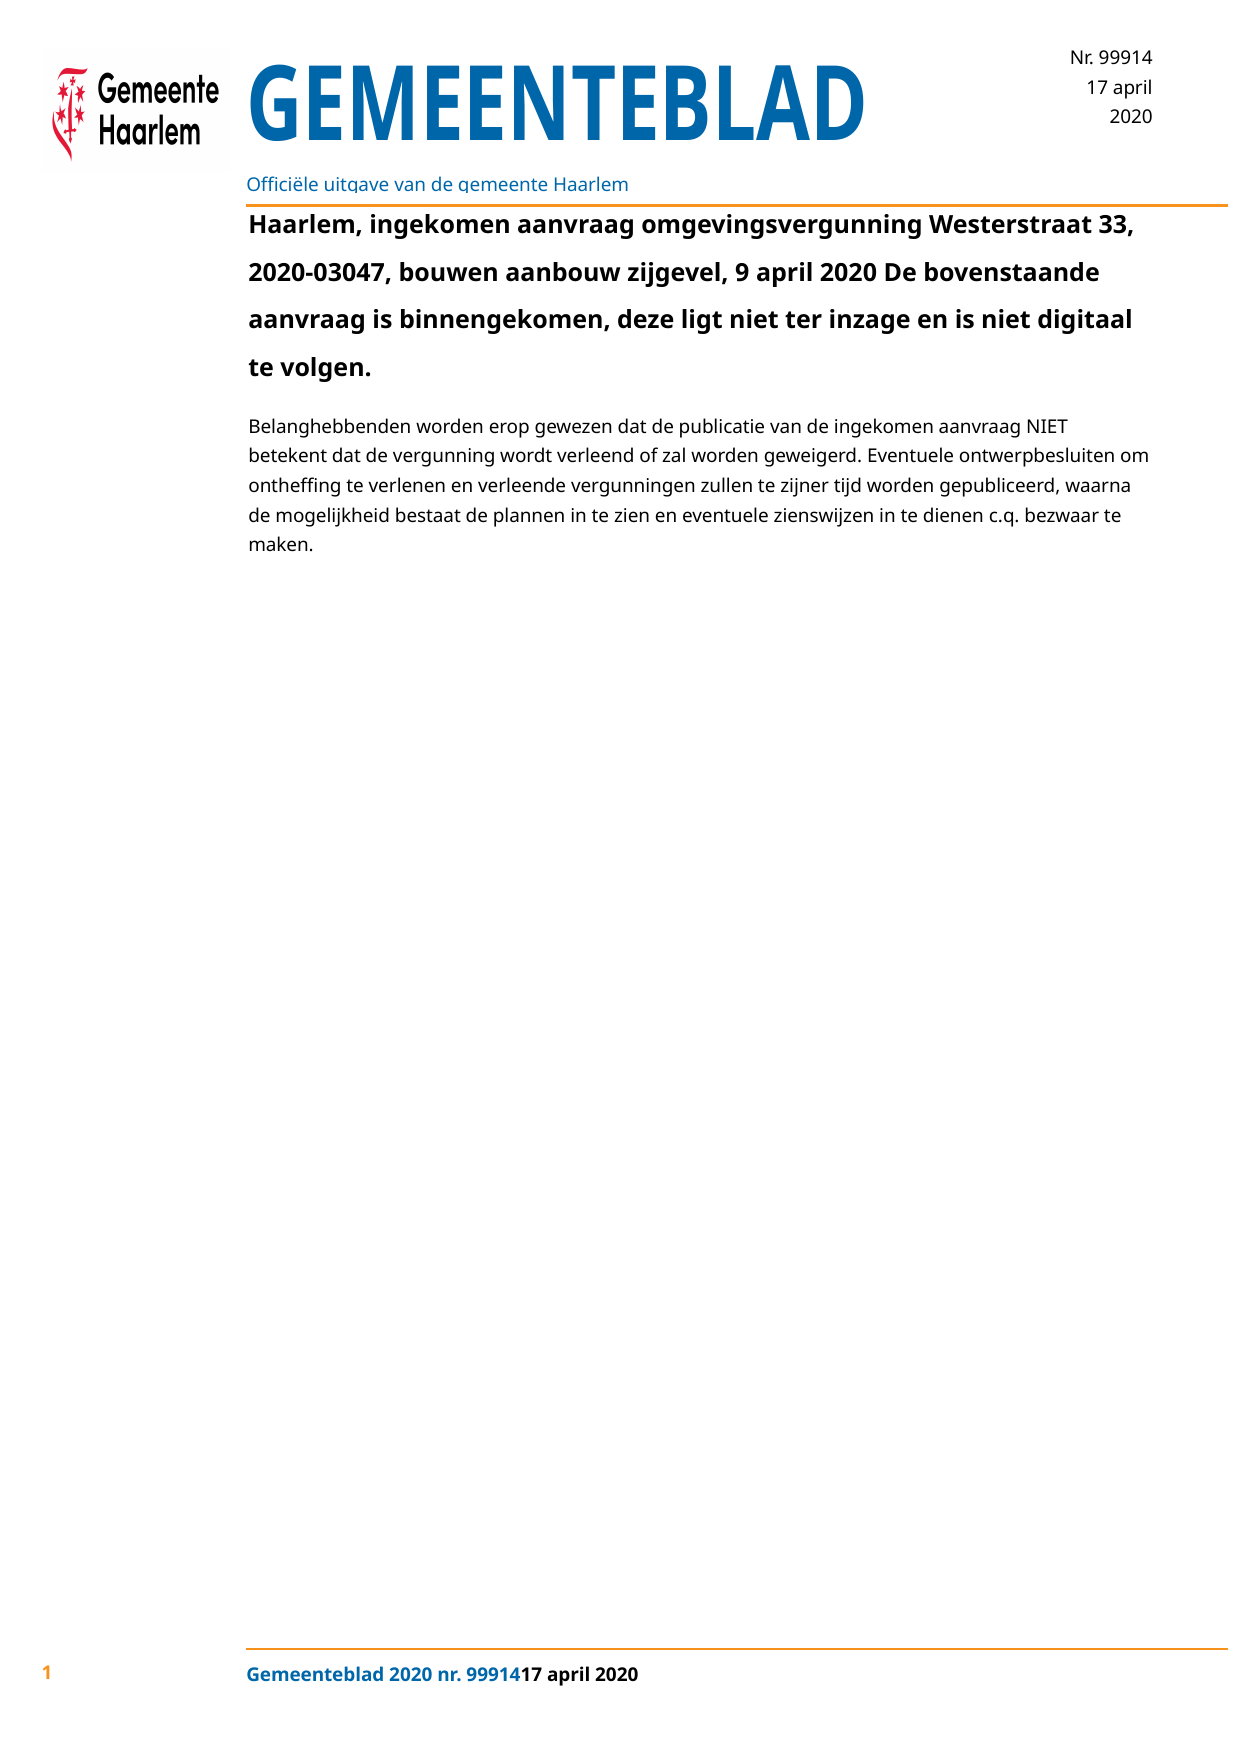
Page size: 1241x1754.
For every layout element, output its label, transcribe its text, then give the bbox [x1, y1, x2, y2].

text Belanghebbenden worden erop gewezen dat de publicatie van de ingekomen aanvraag NIET betekent dat de vergunning wordt verleend of zal worden geweigerd. Eventuele ontwerpbesluiten om ontheffing te verlenen en verleende vergunningen zullen te zijner tijd worden gepubliceerd, waarna de mogelijkheid bestaat de plannen in te zien en eventuele zienswijzen in te dienen c.q. bezwaar te maken. [248, 413, 1152, 557]
picture [41, 47, 231, 172]
text Haarlem, ingekomen aanvraag omgevingsvergunning Westerstraat 33, 2020-03047, bouwen aanbouw zijgevel, 9 april 2020 De bovenstaande aanvraag is binnengekomen, deze ligt niet ter inzage en is niet digitaal te volgen. [248, 207, 1152, 384]
